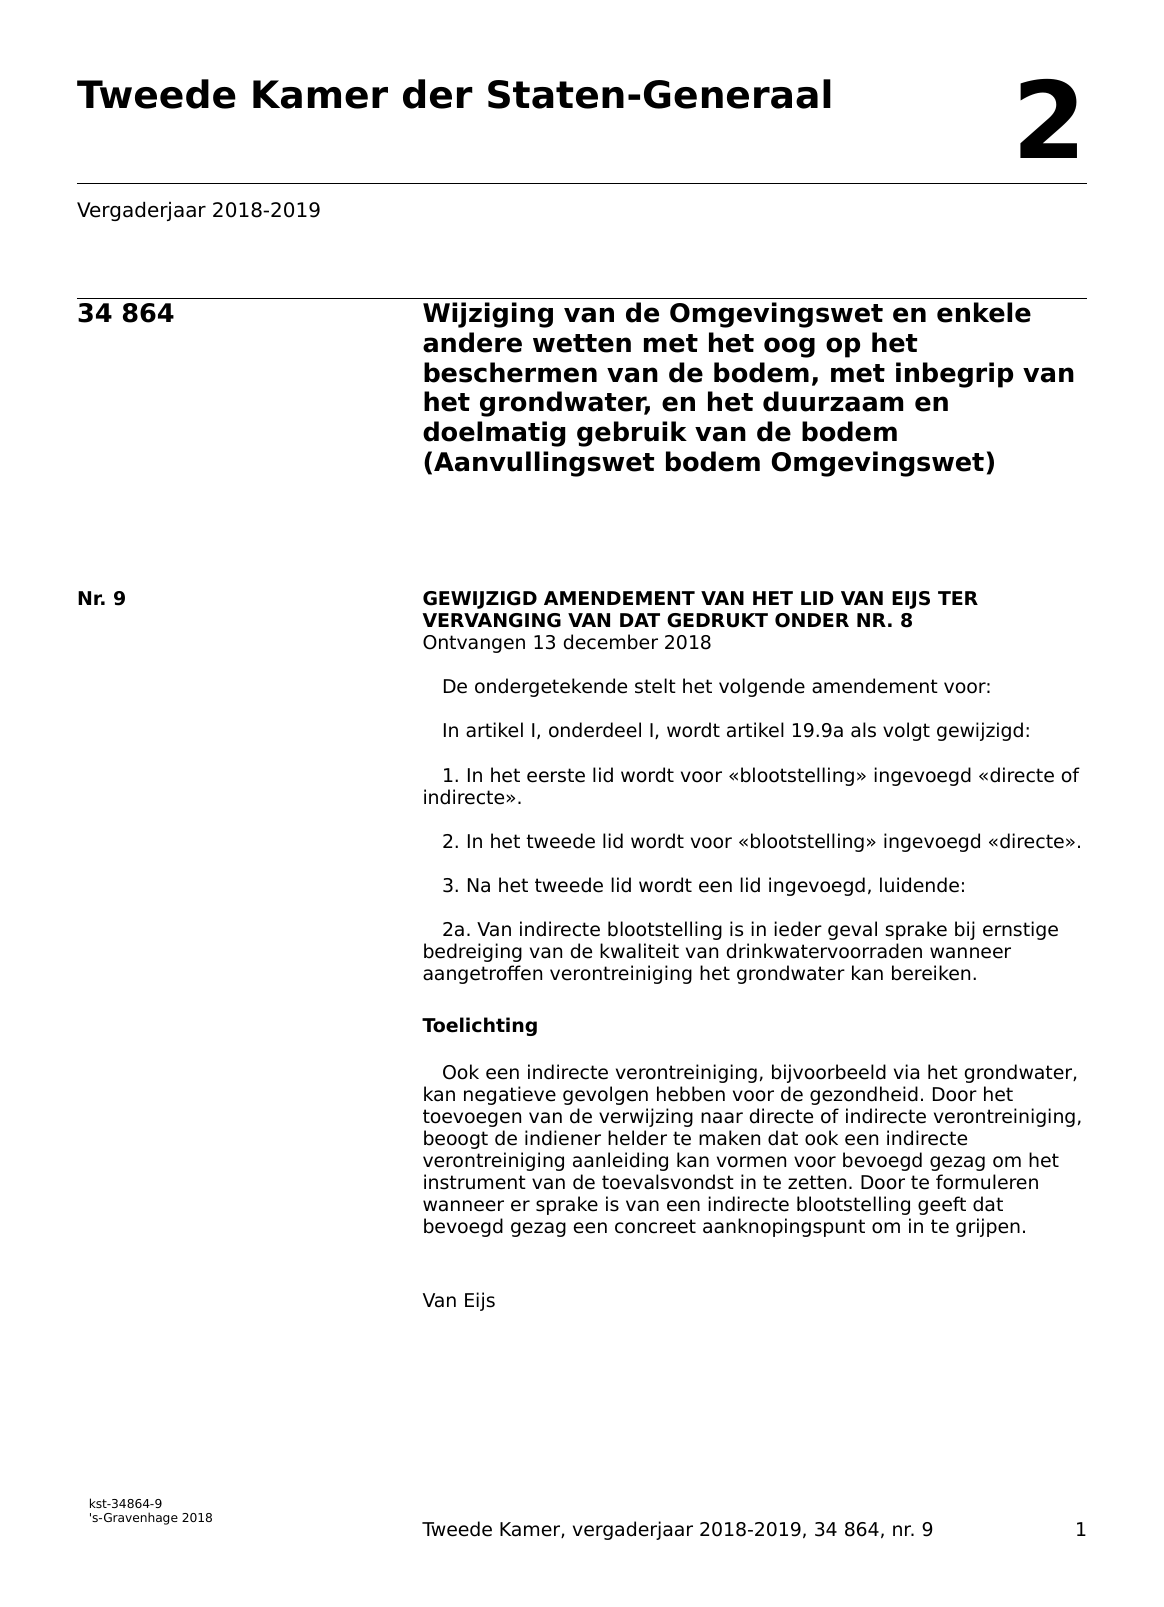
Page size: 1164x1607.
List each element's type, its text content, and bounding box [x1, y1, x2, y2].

text Ontvangen 13 december 2018 [422, 632, 1087, 654]
text De ondergetekende stelt het volgende amendement voor: [422, 676, 1087, 698]
subtitle 34 864 Wijziging van de Omgevingswet en enkele andere wetten met het oog op het beschermen van de bodem, met inbegrip van het grondwater, en het duurzaam en doelmatig gebruik van de bodem (Aanvullingswet bodem Omgevingswet) [77, 299, 1087, 477]
text 2a. Van indirecte blootstelling is in ieder geval sprake bij ernstige bedreiging van de kwaliteit van drinkwatervoorraden wanneer aangetroffen verontreiniging het grondwater kan bereiken. [422, 919, 1087, 985]
text 's-Gravenhage 2018 [88, 1511, 323, 1525]
text In artikel I, onderdeel I, wordt artikel 19.9a als volgt gewijzigd: [422, 720, 1087, 742]
subtitle Nr. 9 GEWIJZIGD AMENDEMENT VAN HET LID VAN EIJS TER VERVANGING VAN DAT GEDRUKT ONDER NR. 8 [77, 588, 1087, 632]
text 2. In het tweede lid wordt voor «blootstelling» ingevoegd «directe». [422, 831, 1087, 853]
text kst-34864-9 [88, 1497, 323, 1511]
text Ook een indirecte verontreiniging, bijvoorbeeld via het grondwater, kan negatieve gevolgen hebben voor de gezondheid. Door het toevoegen van de verwijzing naar directe of indirecte verontreiniging, beoogt de indiener helder te maken dat ook een indirecte verontreiniging aanleiding kan vormen voor bevoegd gezag om het instrument van de toevalsvondst in te zetten. Door te formuleren wanneer er sprake is van een indirecte blootstelling geeft dat bevoegd gezag een concreet aanknopingspunt om in te grijpen. [422, 1062, 1087, 1238]
table_cell Vergaderjaar 2018-2019 [77, 184, 1087, 298]
text Van Eijs [422, 1268, 1087, 1312]
text 3. Na het tweede lid wordt een lid ingevoegd, luidende: [422, 875, 1087, 897]
text 1. In het eerste lid wordt voor «blootstelling» ingevoegd «directe of indirecte». [422, 764, 1087, 808]
subtitle Toelichting [422, 1015, 1087, 1037]
table_header Tweede Kamer der Staten-Generaal [77, 59, 886, 183]
table_header 2 [886, 59, 1087, 183]
